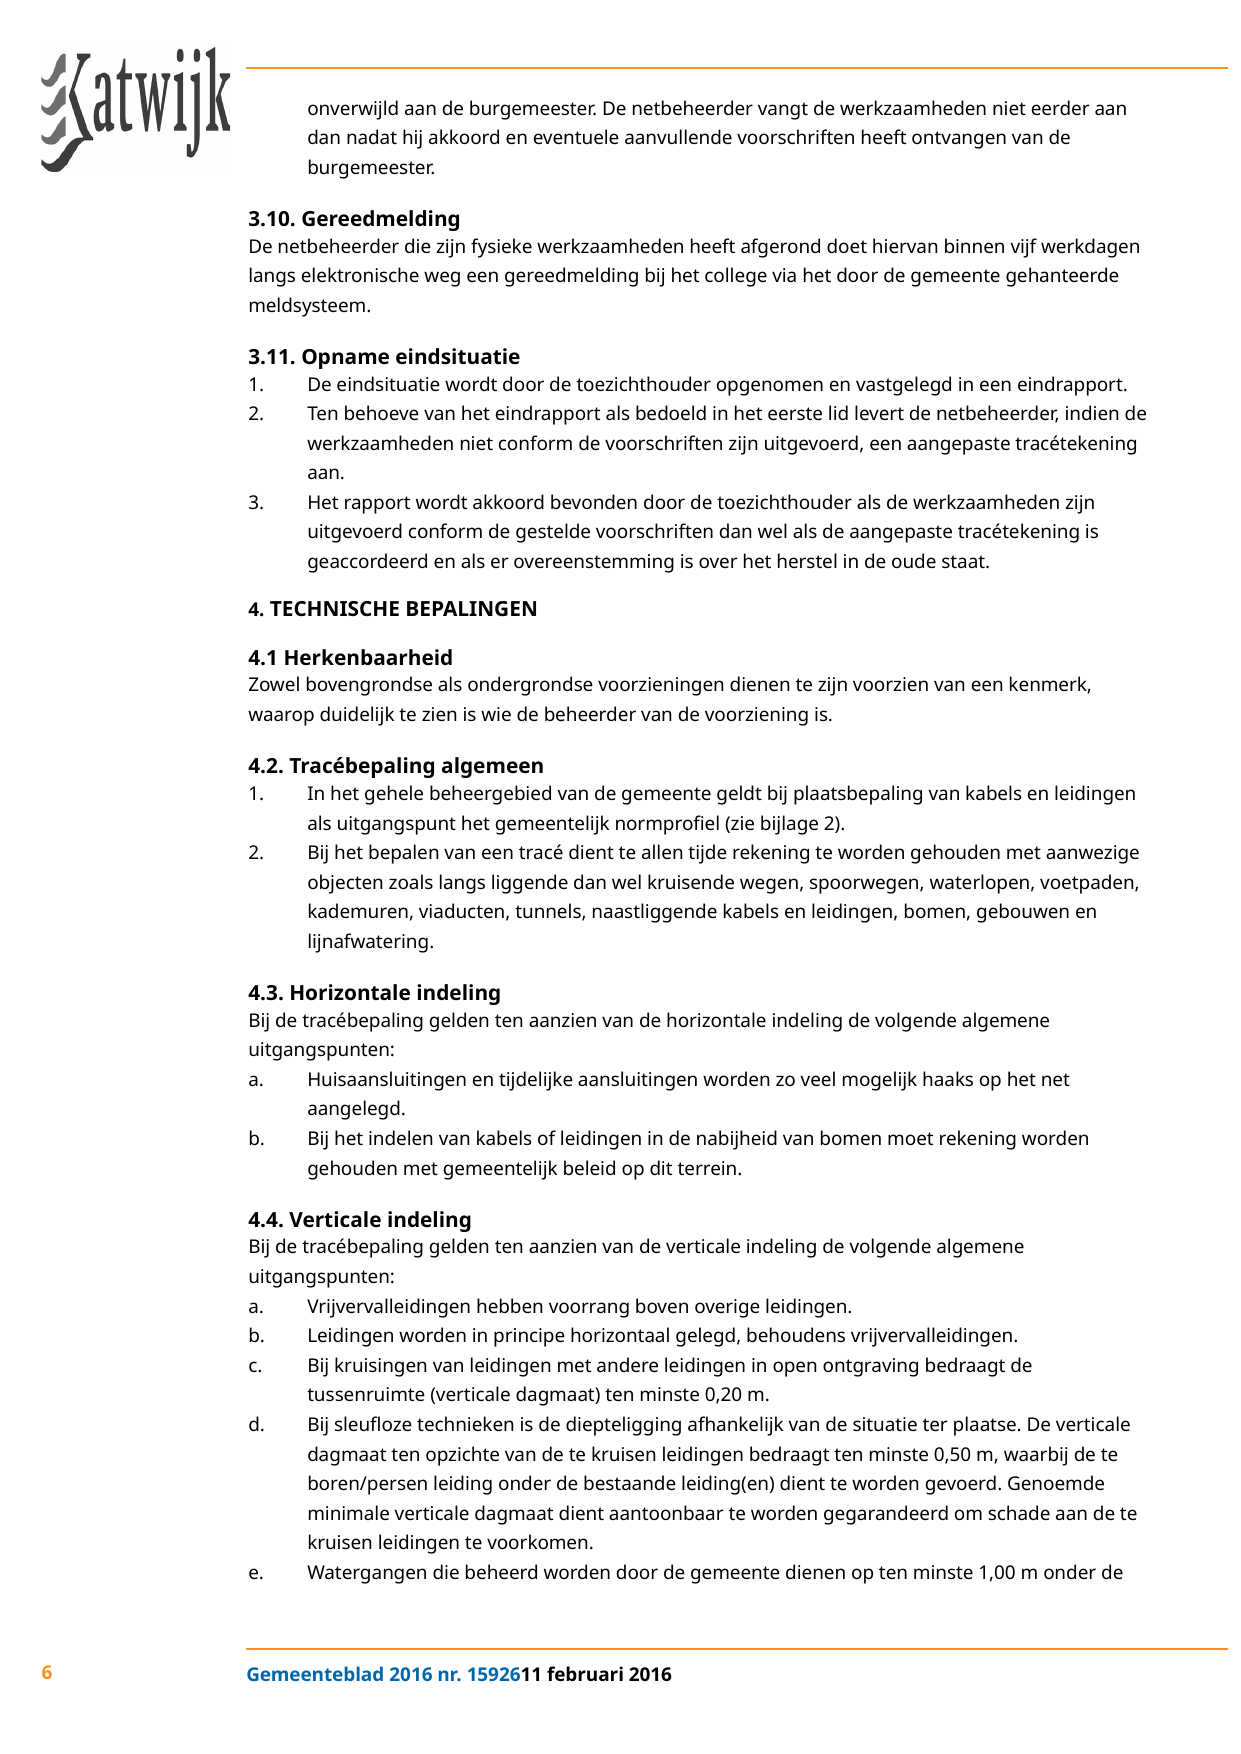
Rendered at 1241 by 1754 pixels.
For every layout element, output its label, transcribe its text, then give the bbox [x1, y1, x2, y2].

text 4.3. Horizontale indeling [248, 978, 1152, 1007]
text Zowel bovengrondse als ondergrondse voorzieningen dienen te zijn voorzien van een kenmerk, waarop duidelijk te zien is wie de beheerder van de voorziening is. [248, 672, 1152, 727]
list Watergangen die beheerd worden door de gemeente dienen op ten minste 1,00 m onder de [248, 1559, 1152, 1585]
list Het rapport wordt akkoord bevonden door de toezichthouder als de werkzaamheden zijn uitgevoerd conform de gestelde voorschriften dan wel als de aangepaste tracétekening is geaccordeerd en als er overeenstemming is over het herstel in de oude staat. [248, 489, 1152, 574]
list Bij het indelen van kabels of leidingen in de nabijheid van bomen moet rekening worden gehouden met gemeentelijk beleid op dit terrein. [248, 1125, 1152, 1181]
list Ten behoeve van het eindrapport als bedoeld in het eerste lid levert de netbeheerder, indien de werkzaamheden niet conform de voorschriften zijn uitgevoerd, een aangepaste tracétekening aan. [248, 400, 1152, 485]
text 4. TECHNISCHE BEPALINGEN [248, 594, 1152, 622]
text 3.11. Opname eindsituatie [248, 342, 1152, 371]
list Vrijvervalleidingen hebben voorrang boven overige leidingen. [248, 1293, 1152, 1318]
list In het gehele beheergebied van de gemeente geldt bij plaatsbepaling van kabels en leidingen als uitgangspunt het gemeentelijk normprofiel (zie bijlage 2). [248, 780, 1152, 835]
text Bij de tracébepaling gelden ten aanzien van de verticale indeling de volgende algemene uitgangspunten: [248, 1234, 1152, 1289]
list Bij sleufloze technieken is de diepteligging afhankelijk van de situatie ter plaatse. De verticale dagmaat ten opzichte van de te kruisen leidingen bedraagt ten minste 0,50 m, waarbij de te boren/persen leiding onder de bestaande leiding(en) dient te worden gevoerd. Genoemde minimale verticale dagmaat dient aantoonbaar te worden gegarandeerd om schade aan de te kruisen leidingen te voorkomen. [248, 1411, 1152, 1555]
list Bij kruisingen van leidingen met andere leidingen in open ontgraving bedraagt de tussenruimte (verticale dagmaat) ten minste 0,20 m. [248, 1352, 1152, 1407]
picture [41, 47, 231, 172]
text 3.10. Gereedmelding [248, 204, 1152, 233]
text 4.2. Tracébepaling algemeen [248, 752, 1152, 780]
list Huisaansluitingen en tijdelijke aansluitingen worden zo veel mogelijk haaks op het net aangelegd. [248, 1066, 1152, 1121]
text 4.1 Herkenbaarheid [248, 643, 1152, 672]
list Leidingen worden in principe horizontaal gelegd, behoudens vrijvervalleidingen. [248, 1322, 1152, 1348]
list Bij het bepalen van een tracé dient te allen tijde rekening te worden gehouden met aanwezige objecten zoals langs liggende dan wel kruisende wegen, spoorwegen, waterlopen, voetpaden, kademuren, viaducten, tunnels, naastliggende kabels en leidingen, bomen, gebouwen en lijnafwatering. [248, 839, 1152, 954]
text 4.4. Verticale indeling [248, 1205, 1152, 1234]
text Bij de tracébepaling gelden ten aanzien van de horizontale indeling de volgende algemene uitgangspunten: [248, 1007, 1152, 1062]
text De netbeheerder die zijn fysieke werkzaamheden heeft afgerond doet hiervan binnen vijf werkdagen langs elektronische weg een gereedmelding bij het college via het door de gemeente gehanteerde meldsysteem. [248, 233, 1152, 318]
list De eindsituatie wordt door de toezichthouder opgenomen en vastgelegd in een eindrapport. [248, 371, 1152, 397]
list onverwijld aan de burgemeester. De netbeheerder vangt de werkzaamheden niet eerder aan dan nadat hij akkoord en eventuele aanvullende voorschriften heeft ontvangen van de burgemeester. [248, 95, 1152, 180]
